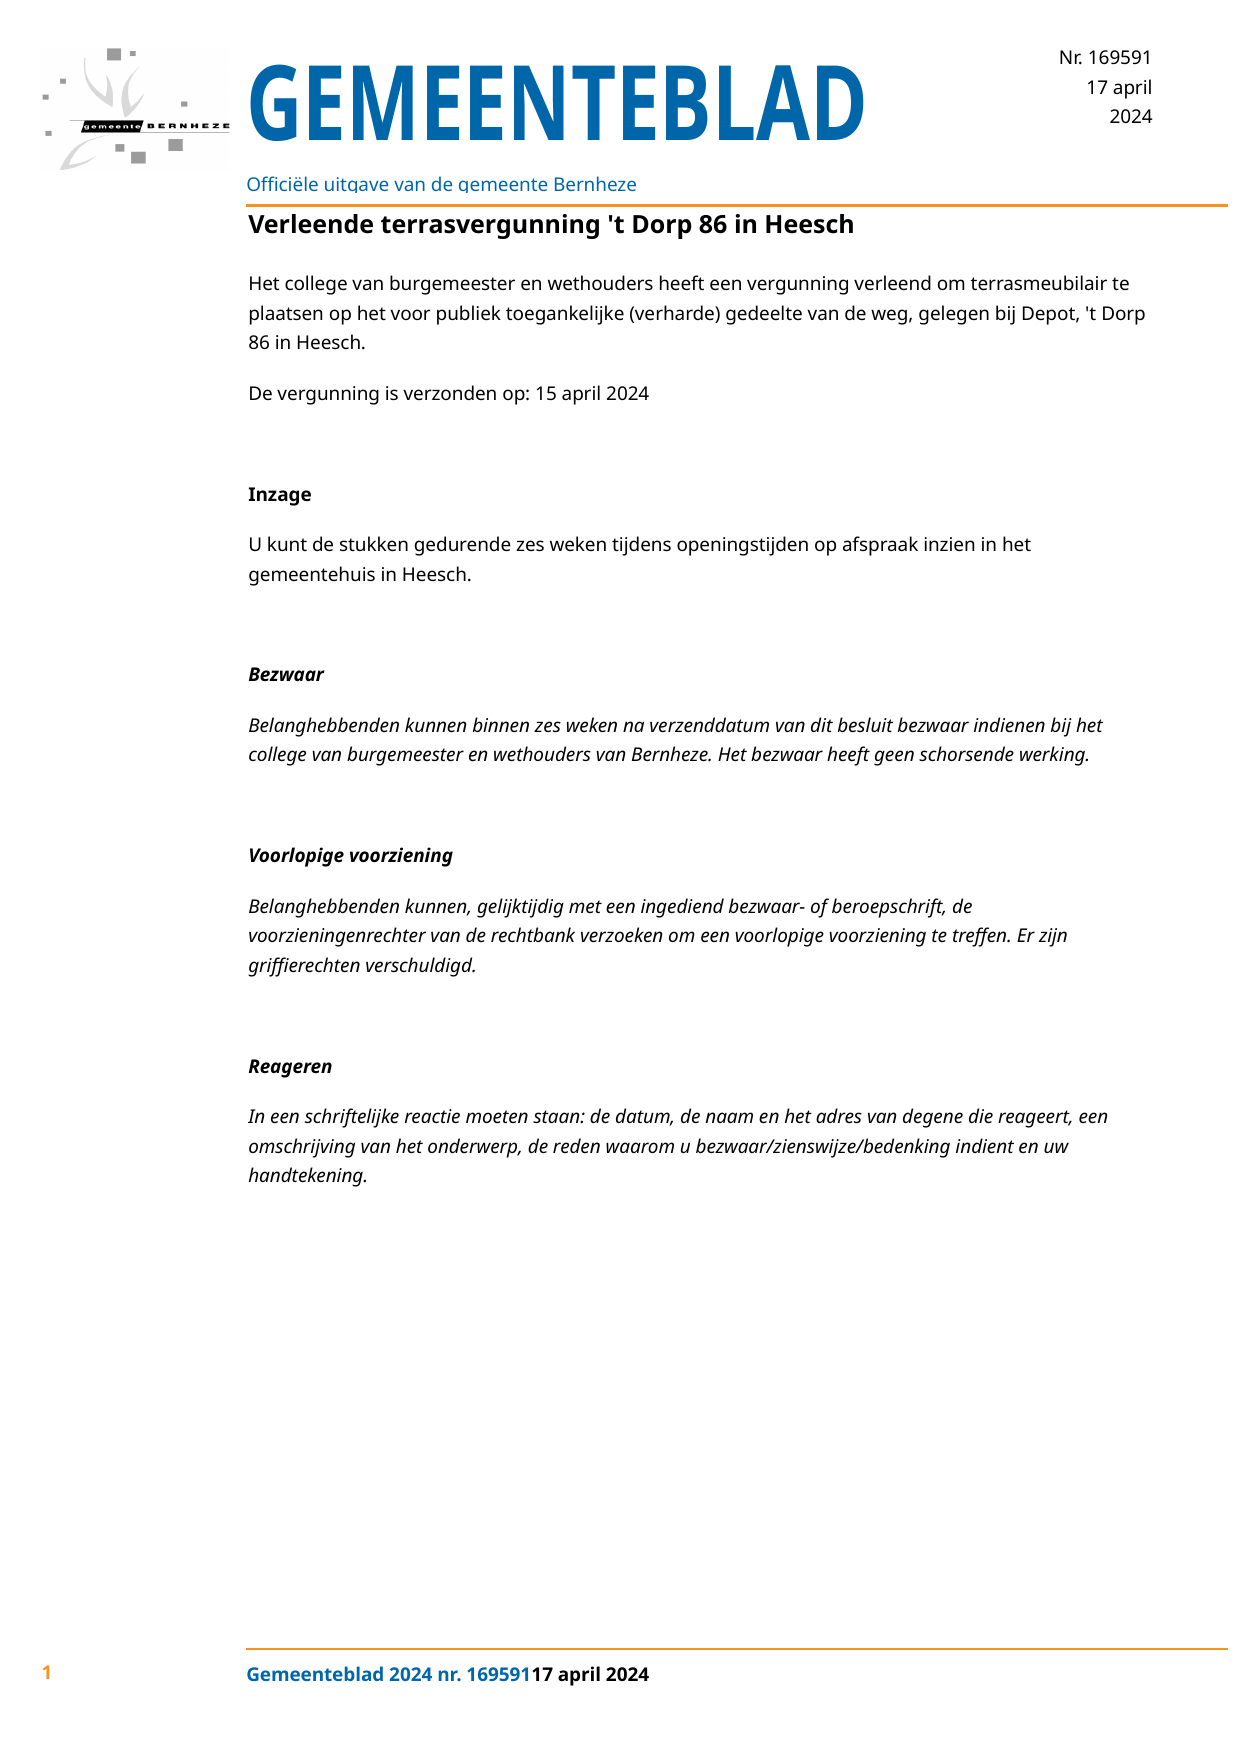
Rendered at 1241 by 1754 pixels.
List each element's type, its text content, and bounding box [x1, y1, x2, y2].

text De vergunning is verzonden op: 15 april 2024 [248, 380, 1152, 406]
text Voorlopige voorziening [248, 842, 1152, 868]
text Het college van burgemeester en wethouders heeft een vergunning verleend om terrasmeubilair te plaatsen op het voor publiek toegankelijke (verharde) gedeelte van de weg, gelegen bij Depot, 't Dorp 86 in Heesch. [248, 270, 1152, 355]
text Reageren [248, 1053, 1152, 1078]
text Belanghebbenden kunnen, gelijktijdig met een ingediend bezwaar- of beroepschrift, de voorzieningenrechter van de rechtbank verzoeken om een voorlopige voorziening te treffen. Er zijn griffierechten verschuldigd. [248, 893, 1152, 978]
picture [41, 47, 231, 172]
text Bezwaar [248, 662, 1152, 687]
text Verleende terrasvergunning 't Dorp 86 in Heesch [248, 207, 1152, 241]
text U kunt de stukken gedurende zes weken tijdens openingstijden op afspraak inzien in het gemeentehuis in Heesch. [248, 531, 1152, 586]
text In een schriftelijke reactie moeten staan: de datum, de naam en het adres van degene die reageert, een omschrijving van het onderwerp, de reden waarom u bezwaar/zienswijze/bedenking indient en uw handtekening. [248, 1103, 1152, 1188]
text Inzage [248, 481, 1152, 506]
text Belanghebbenden kunnen binnen zes weken na verzenddatum van dit besluit bezwaar indienen bij het college van burgemeester en wethouders van Bernheze. Het bezwaar heeft geen schorsende werking. [248, 712, 1152, 767]
